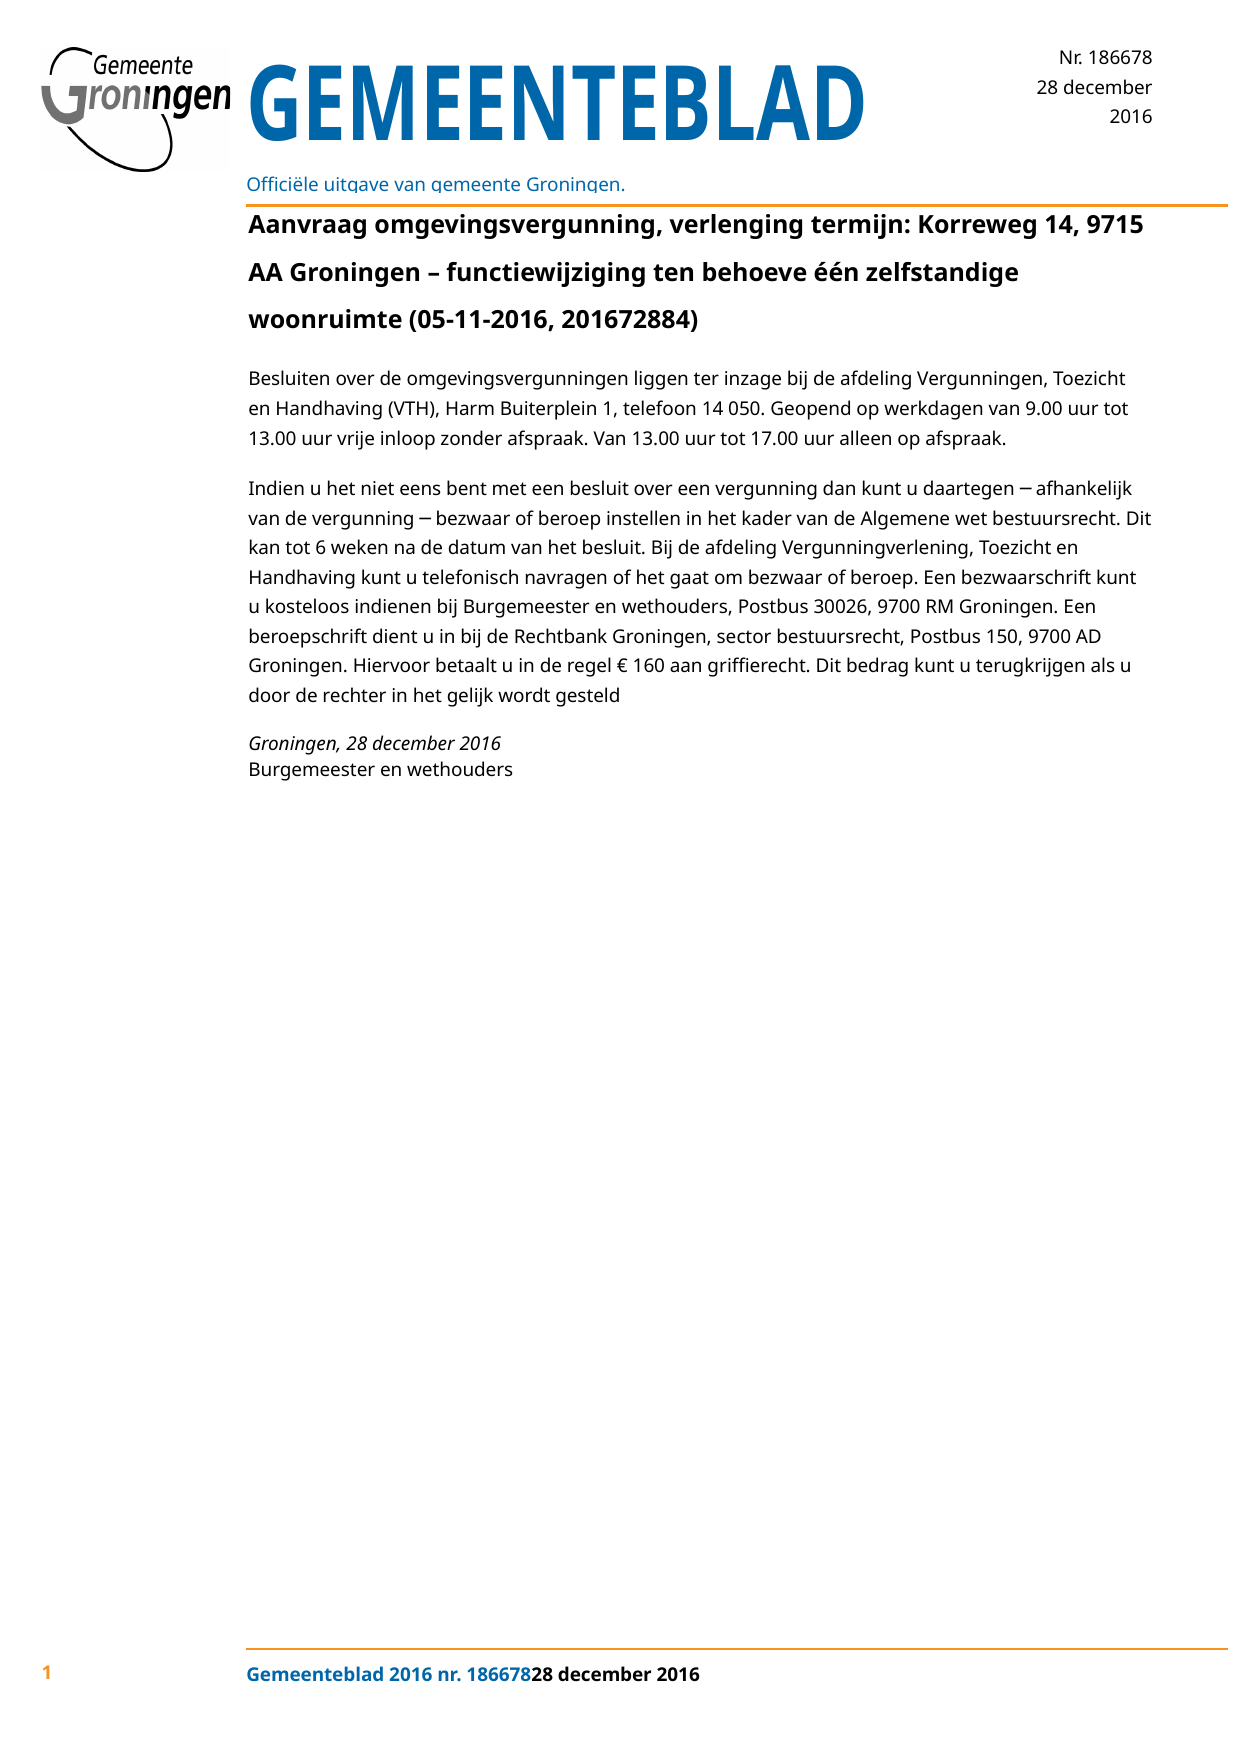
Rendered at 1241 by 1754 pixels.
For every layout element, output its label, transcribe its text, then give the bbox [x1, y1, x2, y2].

text Groningen, 28 december 2016 [248, 730, 1152, 756]
text Besluiten over de omgevingsvergunningen liggen ter inzage bij de afdeling Vergunningen, Toezicht en Handhaving (VTH), Harm Buiterplein 1, telefoon 14 050. Geopend op werkdagen van 9.00 uur tot 13.00 uur vrije inloop zonder afspraak. Van 13.00 uur tot 17.00 uur alleen op afspraak. [248, 366, 1152, 450]
picture [41, 47, 231, 172]
text Aanvraag omgevingsvergunning, verlenging termijn: Korreweg 14, 9715 AA Groningen – functiewijziging ten behoeve één zelfstandige woonruimte (05-11-2016, 201672884) [248, 207, 1152, 336]
text Burgemeester en wethouders [248, 756, 1152, 781]
text Indien u het niet eens bent met een besluit over een vergunning dan kunt u daartegen ─ afhankelijk van de vergunning ─ bezwaar of beroep instellen in het kader van de Algemene wet bestuursrecht. Dit kan tot 6 weken na de datum van het besluit. Bij de afdeling Vergunningverlening, Toezicht en Handhaving kunt u telefonisch navragen of het gaat om bezwaar of beroep. Een bezwaarschrift kunt u kosteloos indienen bij Burgemeester en wethouders, Postbus 30026, 9700 RM Groningen. Een beroepschrift dient u in bij de Rechtbank Groningen, sector bestuursrecht, Postbus 150, 9700 AD Groningen. Hiervoor betaalt u in de regel € 160 aan griffierecht. Dit bedrag kunt u terugkrijgen als u door de rechter in het gelijk wordt gesteld [248, 475, 1152, 708]
